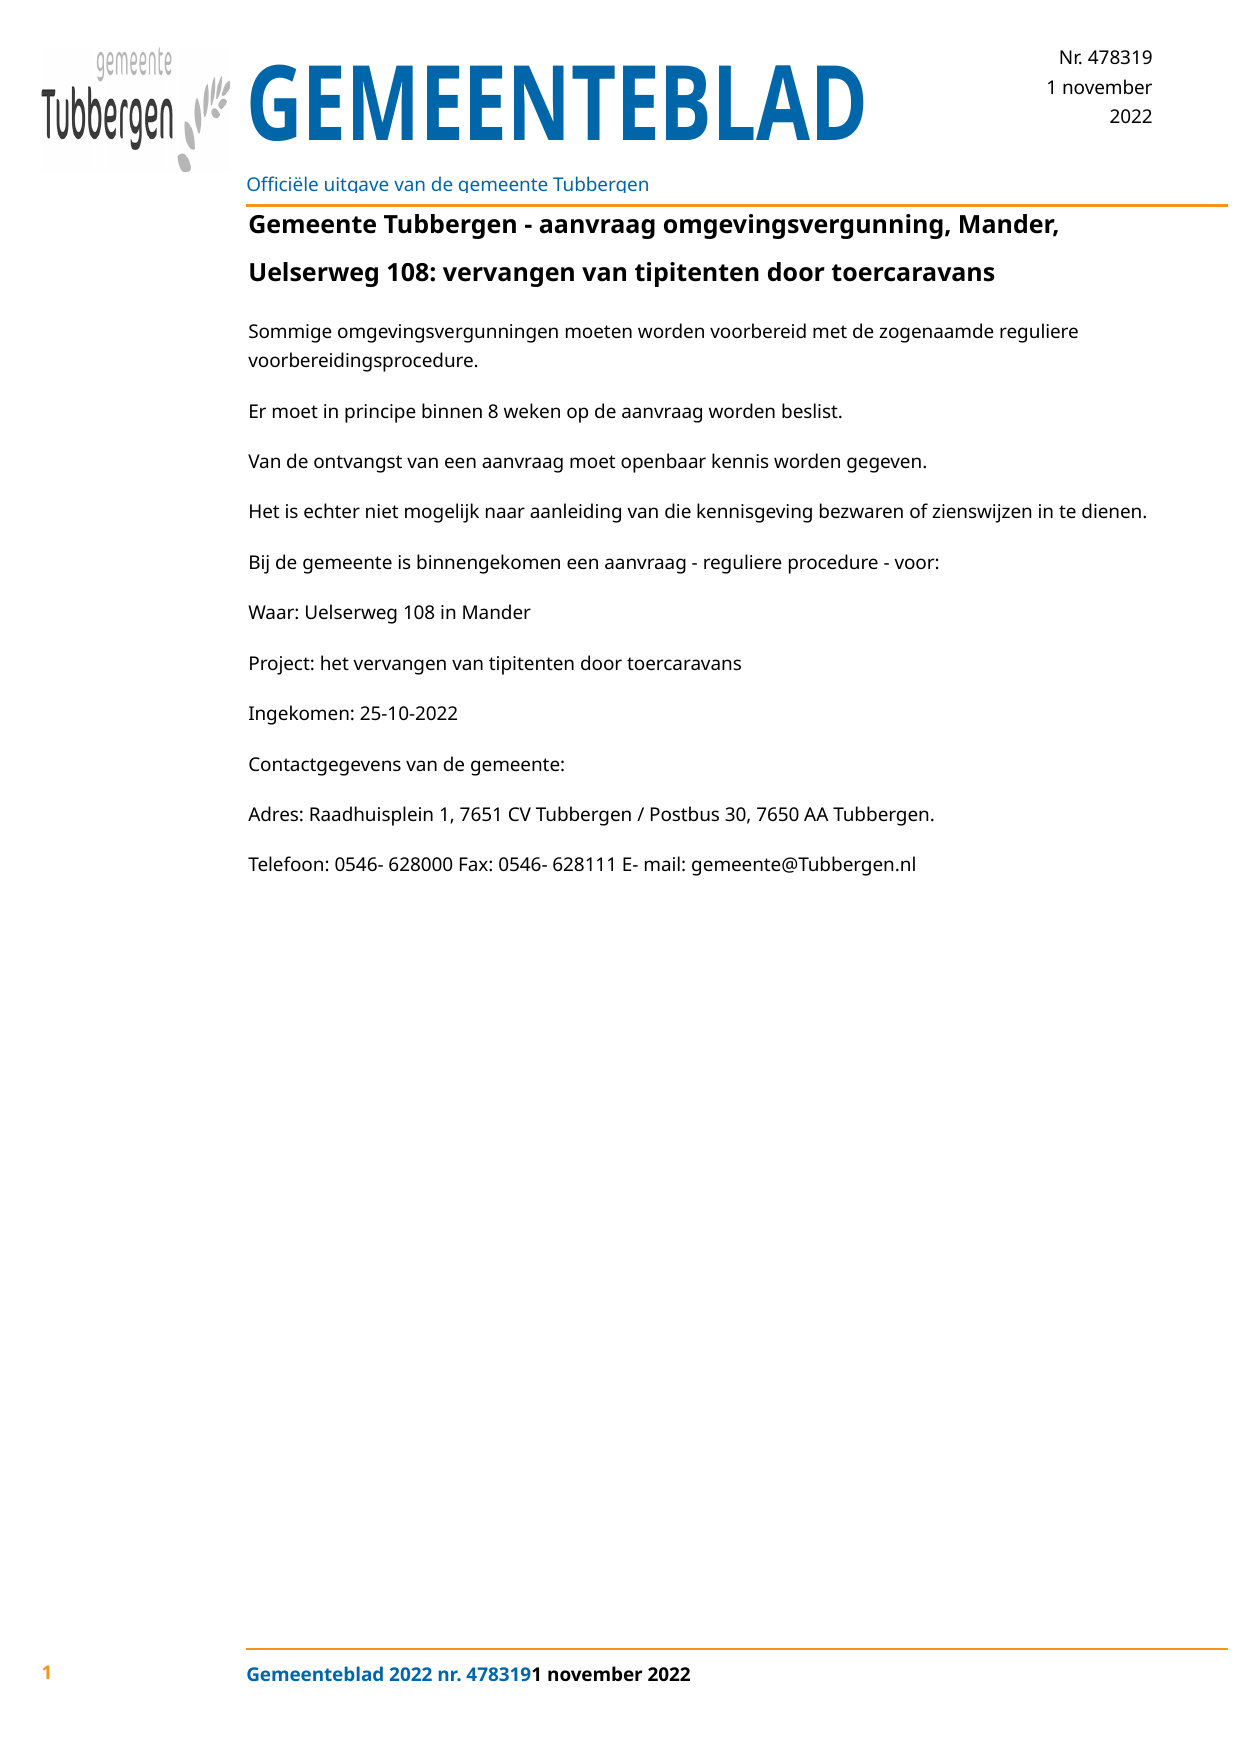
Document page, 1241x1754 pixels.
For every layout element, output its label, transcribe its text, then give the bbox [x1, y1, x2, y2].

text Project: het vervangen van tipitenten door toercaravans [248, 650, 1152, 676]
text Sommige omgevingsvergunningen moeten worden voorbereid met de zogenaamde reguliere voorbereidingsprocedure. [248, 318, 1152, 373]
text Bij de gemeente is binnengekomen een aanvraag - reguliere procedure - voor: [248, 549, 1152, 575]
text Gemeente Tubbergen - aanvraag omgevingsvergunning, Mander, Uelserweg 108: vervangen van tipitenten door toercaravans [248, 207, 1152, 288]
picture [41, 47, 231, 172]
text Contactgegevens van de gemeente: [248, 751, 1152, 777]
text Adres: Raadhuisplein 1, 7651 CV Tubbergen / Postbus 30, 7650 AA Tubbergen. [248, 801, 1152, 827]
text Waar: Uelserweg 108 in Mander [248, 599, 1152, 625]
text Het is echter niet mogelijk naar aanleiding van die kennisgeving bezwaren of zienswijzen in te dienen. [248, 499, 1152, 524]
text Van de ontvangst van een aanvraag moet openbaar kennis worden gegeven. [248, 448, 1152, 474]
text Er moet in principe binnen 8 weken op de aanvraag worden beslist. [248, 398, 1152, 424]
text Ingekomen: 25-10-2022 [248, 700, 1152, 726]
text Telefoon: 0546- 628000 Fax: 0546- 628111 E- mail: gemeente@Tubbergen.nl [248, 852, 1152, 877]
